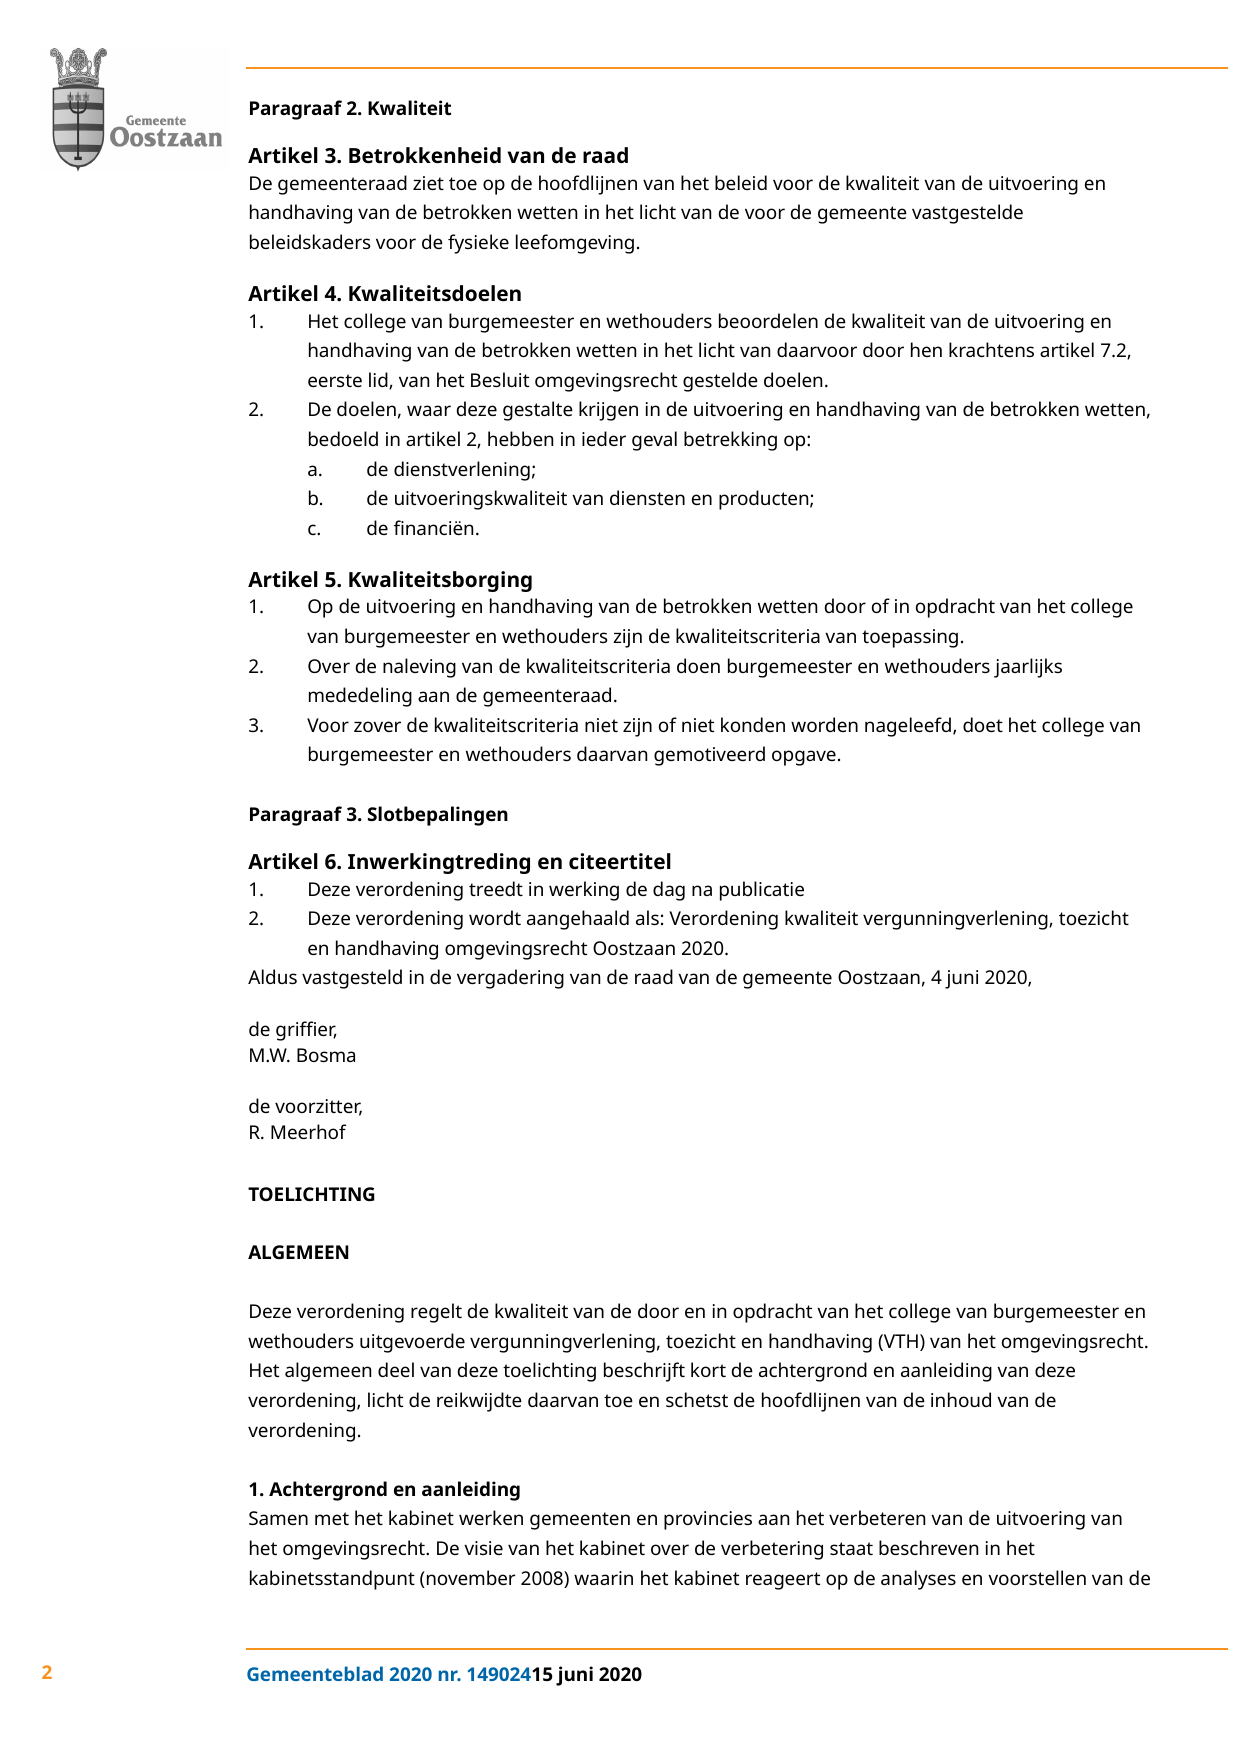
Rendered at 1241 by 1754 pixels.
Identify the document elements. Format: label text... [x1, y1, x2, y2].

text M.W. Bosma [248, 1042, 1152, 1067]
text de griffier, [248, 1016, 1152, 1042]
text Paragraaf 3. Slotbepalingen [248, 801, 1152, 827]
list Op de uitvoering en handhaving van de betrokken wetten door of in opdracht van het college van burgemeester en wethouders zijn de kwaliteitscriteria van toepassing. [248, 594, 1152, 649]
text Artikel 3. Betrokkenheid van de raad [248, 141, 1152, 170]
text 1. Achtergrond en aanleiding [248, 1476, 1152, 1502]
text De gemeenteraad ziet toe op de hoofdlijnen van het beleid voor de kwaliteit van de uitvoering en handhaving van de betrokken wetten in het licht van de voor de gemeente vastgestelde beleidskaders voor de fysieke leefomgeving. [248, 170, 1152, 255]
list de uitvoeringskwaliteit van diensten en producten; [307, 485, 1152, 511]
text ALGEMEEN [248, 1239, 1152, 1265]
list Het college van burgemeester en wethouders beoordelen de kwaliteit van de uitvoering en handhaving van de betrokken wetten in het licht van daarvoor door hen krachtens artikel 7.2, eerste lid, van het Besluit omgevingsrecht gestelde doelen. [248, 308, 1152, 393]
text Paragraaf 2. Kwaliteit [248, 95, 1152, 121]
list Deze verordening wordt aangehaald als: Verordening kwaliteit vergunningverlening, toezicht en handhaving omgevingsrecht Oostzaan 2020. [248, 905, 1152, 961]
text Artikel 6. Inwerkingtreding en citeertitel [248, 847, 1152, 876]
list Over de naleving van de kwaliteitscriteria doen burgemeester en wethouders jaarlijks mededeling aan de gemeenteraad. [248, 653, 1152, 708]
list de financiën. [307, 515, 1152, 541]
list Voor zover de kwaliteitscriteria niet zijn of niet konden worden nageleefd, doet het college van burgemeester en wethouders daarvan gemotiveerd opgave. [248, 712, 1152, 767]
list de dienstverlening; [307, 456, 1152, 481]
text TOELICHTING [248, 1170, 1152, 1210]
text Aldus vastgesteld in de vergadering van de raad van de gemeente Oostzaan, 4 juni 2020, [248, 964, 1152, 990]
text R. Meerhof [248, 1119, 1152, 1145]
text Artikel 4. Kwaliteitsdoelen [248, 279, 1152, 308]
text Samen met het kabinet werken gemeenten en provincies aan het verbeteren van de uitvoering van het omgevingsrecht. De visie van het kabinet over de verbetering staat beschreven in het kabinetsstandpunt (november 2008) waarin het kabinet reageert op de analyses en voorstellen van de [248, 1506, 1152, 1590]
list Deze verordening treedt in werking de dag na publicatie [248, 876, 1152, 902]
text Artikel 5. Kwaliteitsborging [248, 565, 1152, 594]
text Deze verordening regelt de kwaliteit van de door en in opdracht van het college van burgemeester en wethouders uitgevoerde vergunningverlening, toezicht en handhaving (VTH) van het omgevingsrecht. Het algemeen deel van deze toelichting beschrijft kort de achtergrond en aanleiding van deze verordening, licht de reikwijdte daarvan toe en schetst de hoofdlijnen van de inhoud van de verordening. [248, 1298, 1152, 1442]
picture [41, 47, 231, 172]
text de voorzitter, [248, 1093, 1152, 1119]
list De doelen, waar deze gestalte krijgen in de uitvoering en handhaving van de betrokken wetten, bedoeld in artikel 2, hebben in ieder geval betrekking op: [248, 397, 1152, 452]
